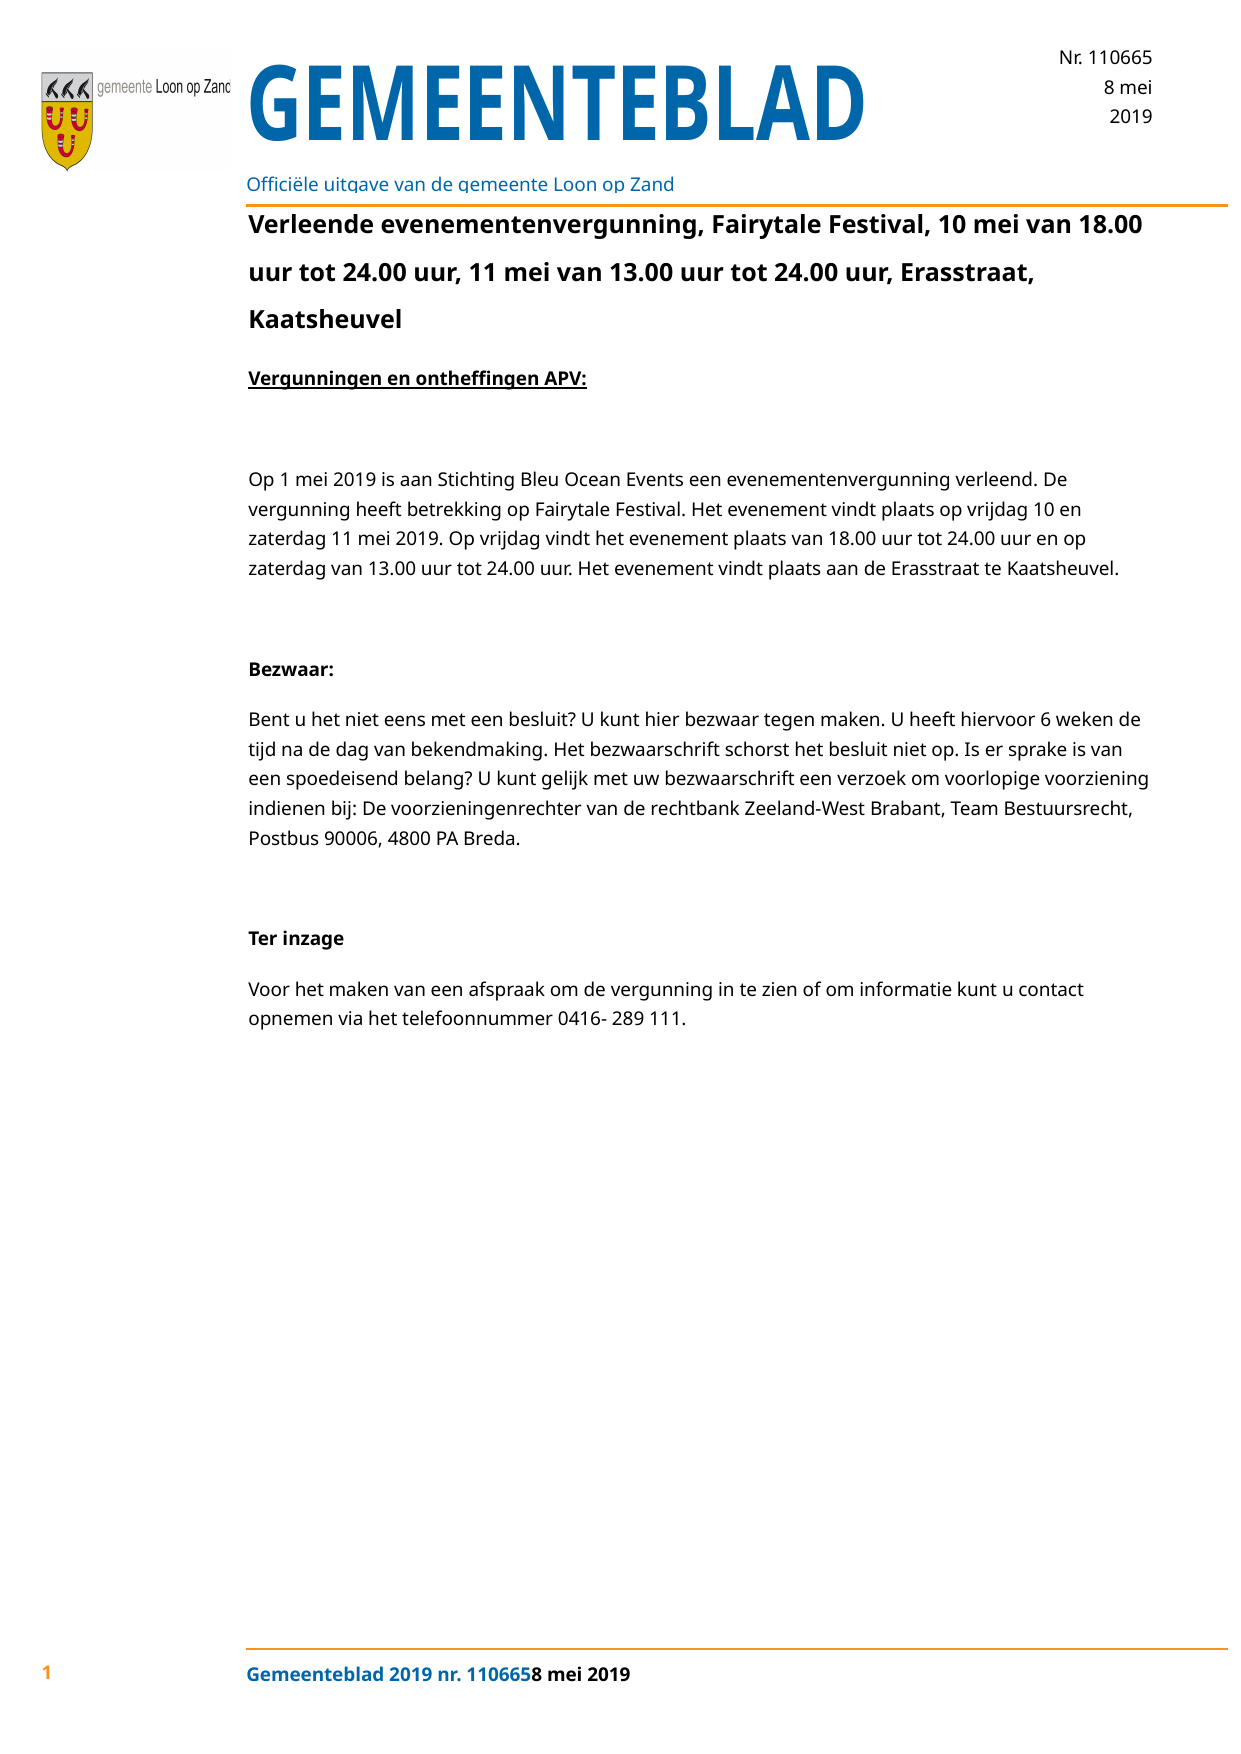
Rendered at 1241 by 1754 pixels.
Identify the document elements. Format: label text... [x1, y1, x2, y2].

text Voor het maken van een afspraak om de vergunning in te zien of om informatie kunt u contact opnemen via het telefoonnummer 0416- 289 111. [248, 976, 1152, 1031]
text Vergunningen en ontheffingen APV: [248, 366, 1152, 391]
text Verleende evenementenvergunning, Fairytale Festival, 10 mei van 18.00 uur tot 24.00 uur, 11 mei van 13.00 uur tot 24.00 uur, Erasstraat, Kaatsheuvel [248, 207, 1152, 336]
text Bezwaar: [248, 656, 1152, 682]
text Ter inzage [248, 926, 1152, 951]
text Bent u het niet eens met een besluit? U kunt hier bezwaar tegen maken. U heeft hiervoor 6 weken de tijd na de dag van bekendmaking. Het bezwaarschrift schorst het besluit niet op. Is er sprake is van een spoedeisend belang? U kunt gelijk met uw bezwaarschrift een verzoek om voorlopige voorziening indienen bij: De voorzieningenrechter van de rechtbank Zeeland-West Brabant, Team Bestuursrecht, Postbus 90006, 4800 PA Breda. [248, 706, 1152, 850]
picture [41, 47, 231, 172]
text Op 1 mei 2019 is aan Stichting Bleu Ocean Events een evenementenvergunning verleend. De vergunning heeft betrekking op Fairytale Festival. Het evenement vindt plaats op vrijdag 10 en zaterdag 11 mei 2019. Op vrijdag vindt het evenement plaats van 18.00 uur tot 24.00 uur en op zaterdag van 13.00 uur tot 24.00 uur. Het evenement vindt plaats aan de Erasstraat te Kaatsheuvel. [248, 466, 1152, 581]
